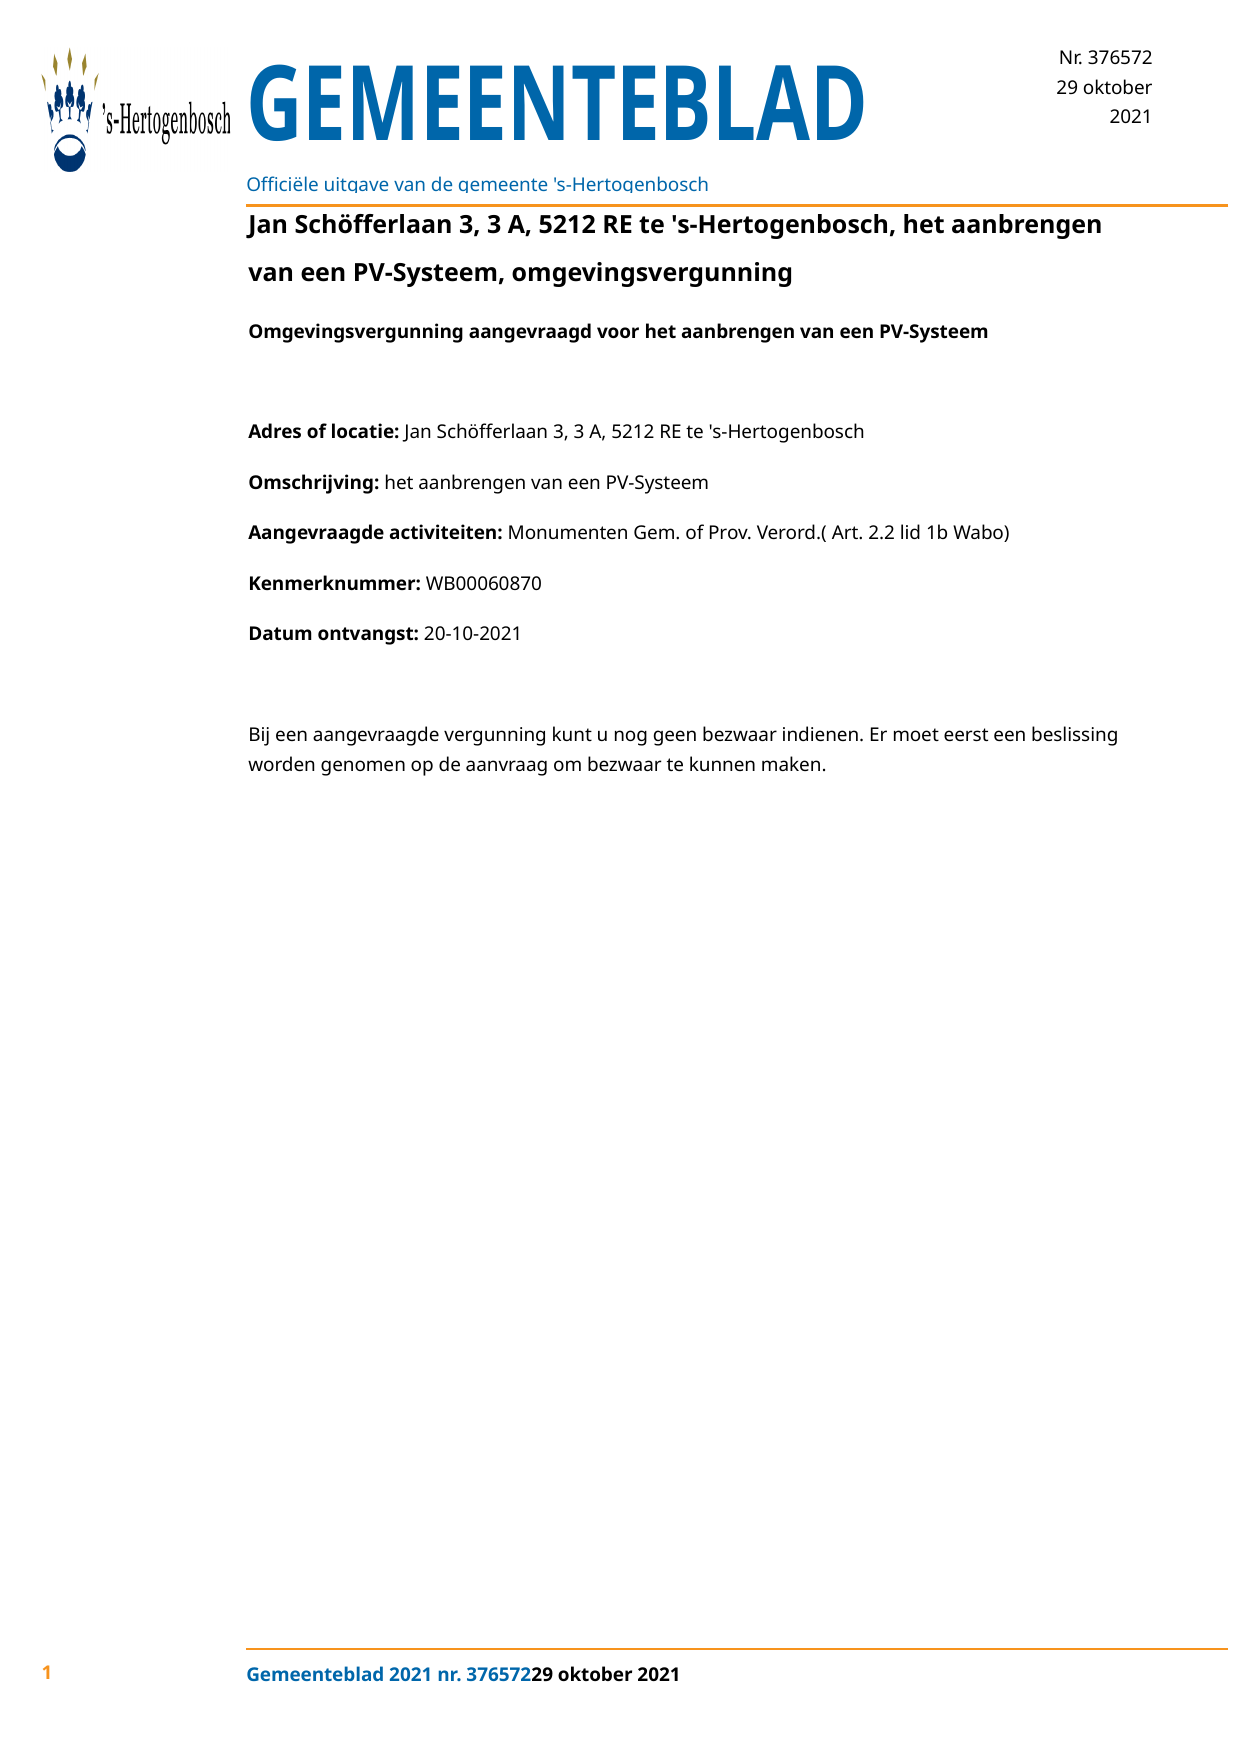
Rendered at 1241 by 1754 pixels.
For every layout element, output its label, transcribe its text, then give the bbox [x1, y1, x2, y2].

text Datum ontvangst: 20-10-2021 [248, 620, 1152, 646]
text Aangevraagde activiteiten: Monumenten Gem. of Prov. Verord.( Art. 2.2 lid 1b Wabo) [248, 519, 1152, 545]
picture [41, 47, 231, 172]
text Jan Schöfferlaan 3, 3 A, 5212 RE te 's-Hertogenbosch, het aanbrengen van een PV-Systeem, omgevingsvergunning [248, 207, 1152, 288]
text Omgevingsvergunning aangevraagd voor het aanbrengen van een PV-Systeem [248, 318, 1152, 344]
text Adres of locatie: Jan Schöfferlaan 3, 3 A, 5212 RE te 's-Hertogenbosch [248, 419, 1152, 444]
text Kenmerknummer: WB00060870 [248, 570, 1152, 596]
text Bij een aangevraagde vergunning kunt u nog geen bezwaar indienen. Er moet eerst een beslissing worden genomen op de aanvraag om bezwaar te kunnen maken. [248, 721, 1152, 777]
text Omschrijving: het aanbrengen van een PV-Systeem [248, 469, 1152, 495]
